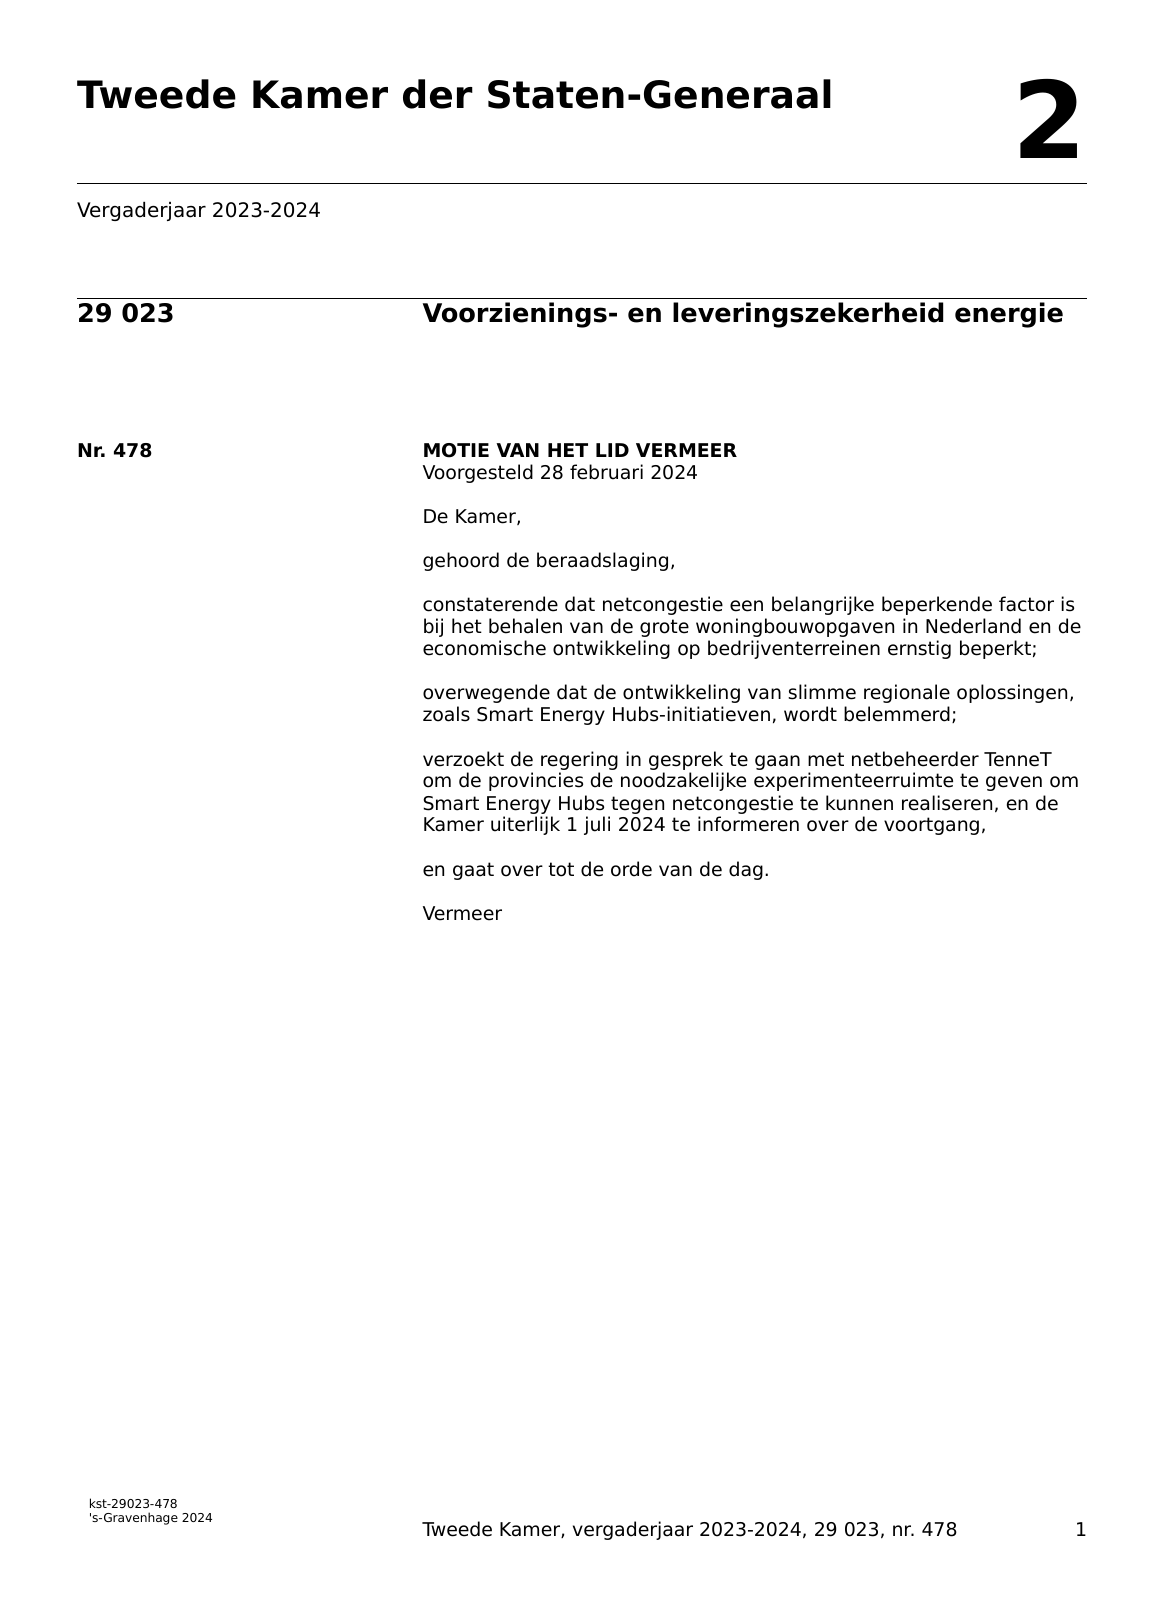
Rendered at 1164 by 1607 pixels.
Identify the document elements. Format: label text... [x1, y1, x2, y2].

subtitle Nr. 478 MOTIE VAN HET LID VERMEER [77, 440, 1087, 462]
text Vermeer [422, 903, 1087, 925]
table_header 2 [886, 59, 1087, 183]
text en gaat over tot de orde van de dag. [422, 858, 1087, 881]
text verzoekt de regering in gesprek te gaan met netbeheerder TenneT om de provincies de noodzakelijke experimenteerruimte te geven om Smart Energy Hubs tegen netcongestie te kunnen realiseren, en de Kamer uiterlijk 1 juli 2024 te informeren over de voortgang, [422, 748, 1087, 836]
table_cell Vergaderjaar 2023-2024 [77, 184, 1087, 298]
text kst-29023-478 [88, 1497, 323, 1511]
text Voorgesteld 28 februari 2024 [422, 462, 1087, 484]
table_header Tweede Kamer der Staten-Generaal [77, 59, 886, 183]
text 's-Gravenhage 2024 [88, 1511, 323, 1525]
text De Kamer, [422, 506, 1087, 528]
text constaterende dat netcongestie een belangrijke beperkende factor is bij het behalen van de grote woningbouwopgaven in Nederland en de economische ontwikkeling op bedrijventerreinen ernstig beperkt; [422, 594, 1087, 660]
subtitle 29 023 Voorzienings- en leveringszekerheid energie [77, 299, 1087, 329]
text overwegende dat de ontwikkeling van slimme regionale oplossingen, zoals Smart Energy Hubs-initiatieven, wordt belemmerd; [422, 682, 1087, 726]
text gehoord de beraadslaging, [422, 550, 1087, 572]
